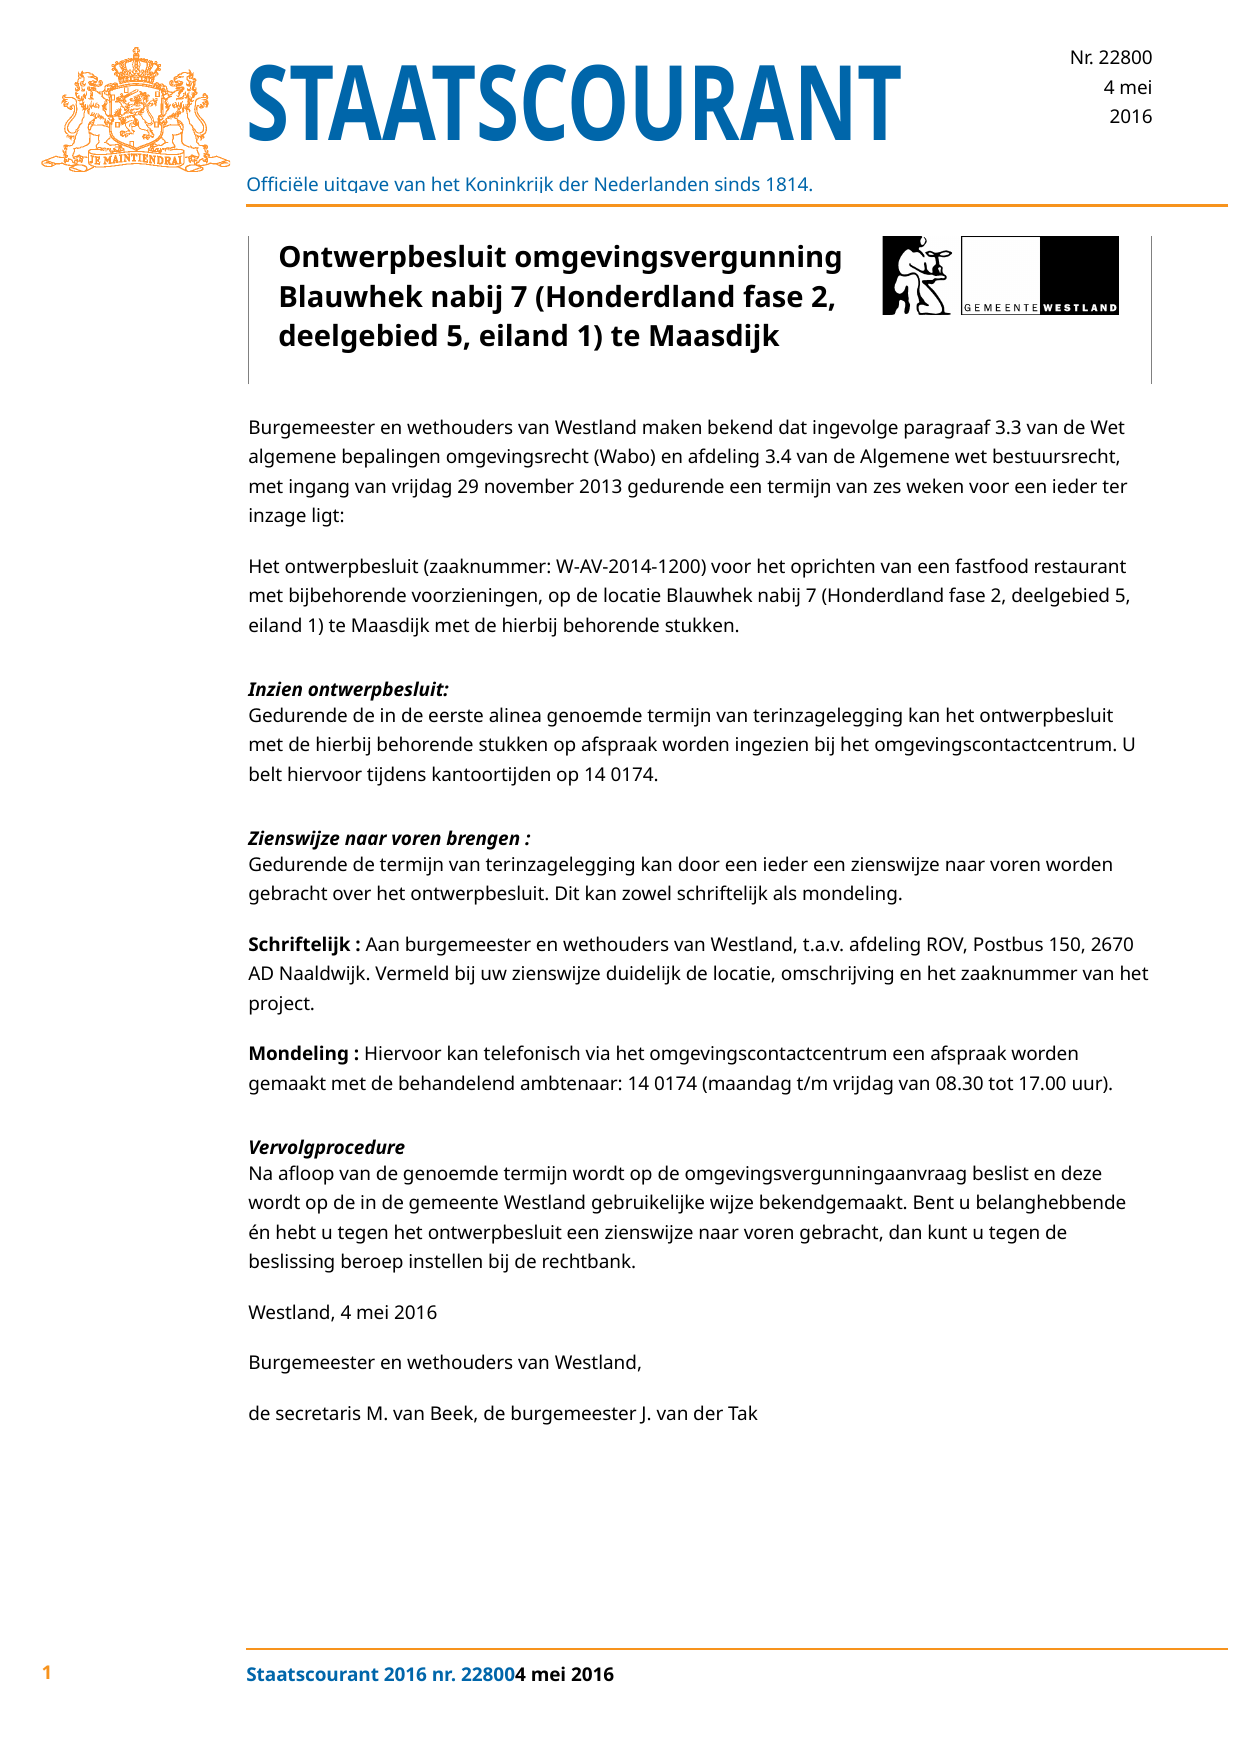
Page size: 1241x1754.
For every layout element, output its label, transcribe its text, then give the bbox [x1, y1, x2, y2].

text Mondeling : Hiervoor kan telefonisch via het omgevingscontactcentrum een afspraak worden gemaakt met de behandelend ambtenaar: 14 0174 (maandag t/m vrijdag van 08.30 tot 17.00 uur). [248, 1040, 1152, 1096]
text Burgemeester en wethouders van Westland maken bekend dat ingevolge paragraaf 3.3 van de Wet algemene bepalingen omgevingsrecht (Wabo) en afdeling 3.4 van de Algemene wet bestuursrecht, met ingang van vrijdag 29 november 2013 gedurende een termijn van zes weken voor een ieder ter inzage ligt: [248, 414, 1152, 528]
text Westland, 4 mei 2016 [248, 1299, 1152, 1324]
text Inzien ontwerpbesluit: [248, 676, 1152, 702]
table_header [850, 236, 1151, 384]
text Burgemeester en wethouders van Westland, [248, 1349, 1152, 1375]
text Het ontwerpbesluit (zaaknummer: W-AV-2014-1200) voor het oprichten van een fastfood restaurant met bijbehorende voorzieningen, op de locatie Blauwhek nabij 7 (Honderdland fase 2, deelgebied 5, eiland 1) te Maasdijk met de hierbij behorende stukken. [248, 553, 1152, 638]
table_header Ontwerpbesluit omgevingsvergunning Blauwhek nabij 7 (Honderdland fase 2, deelgebied 5, eiland 1) te Maasdijk [249, 236, 850, 384]
text Na afloop van de genoemde termijn wordt op de omgevingsvergunningaanvraag beslist en deze wordt op de in de gemeente Westland gebruikelijke wijze bekendgemaakt. Bent u belanghebbende én hebt u tegen het ontwerpbesluit een zienswijze naar voren gebracht, dan kunt u tegen de beslissing beroep instellen bij de rechtbank. [248, 1160, 1152, 1274]
picture [882, 236, 1119, 315]
text de secretaris M. van Beek, de burgemeester J. van der Tak [248, 1400, 1152, 1425]
text Gedurende de in de eerste alinea genoemde termijn van terinzagelegging kan het ontwerpbesluit met de hierbij behorende stukken op afspraak worden ingezien bij het omgevingscontactcentrum. U belt hiervoor tijdens kantoortijden op 14 0174. [248, 702, 1152, 787]
picture [41, 47, 231, 172]
text Zienswijze naar voren brengen : [248, 825, 1152, 851]
text Gedurende de termijn van terinzagelegging kan door een ieder een zienswijze naar voren worden gebracht over het ontwerpbesluit. Dit kan zowel schriftelijk als mondeling. [248, 851, 1152, 906]
text Vervolgprocedure [248, 1134, 1152, 1160]
text Schriftelijk : Aan burgemeester en wethouders van Westland, t.a.v. afdeling ROV, Postbus 150, 2670 AD Naaldwijk. Vermeld bij uw zienswijze duidelijk de locatie, omschrijving en het zaaknummer van het project. [248, 931, 1152, 1016]
